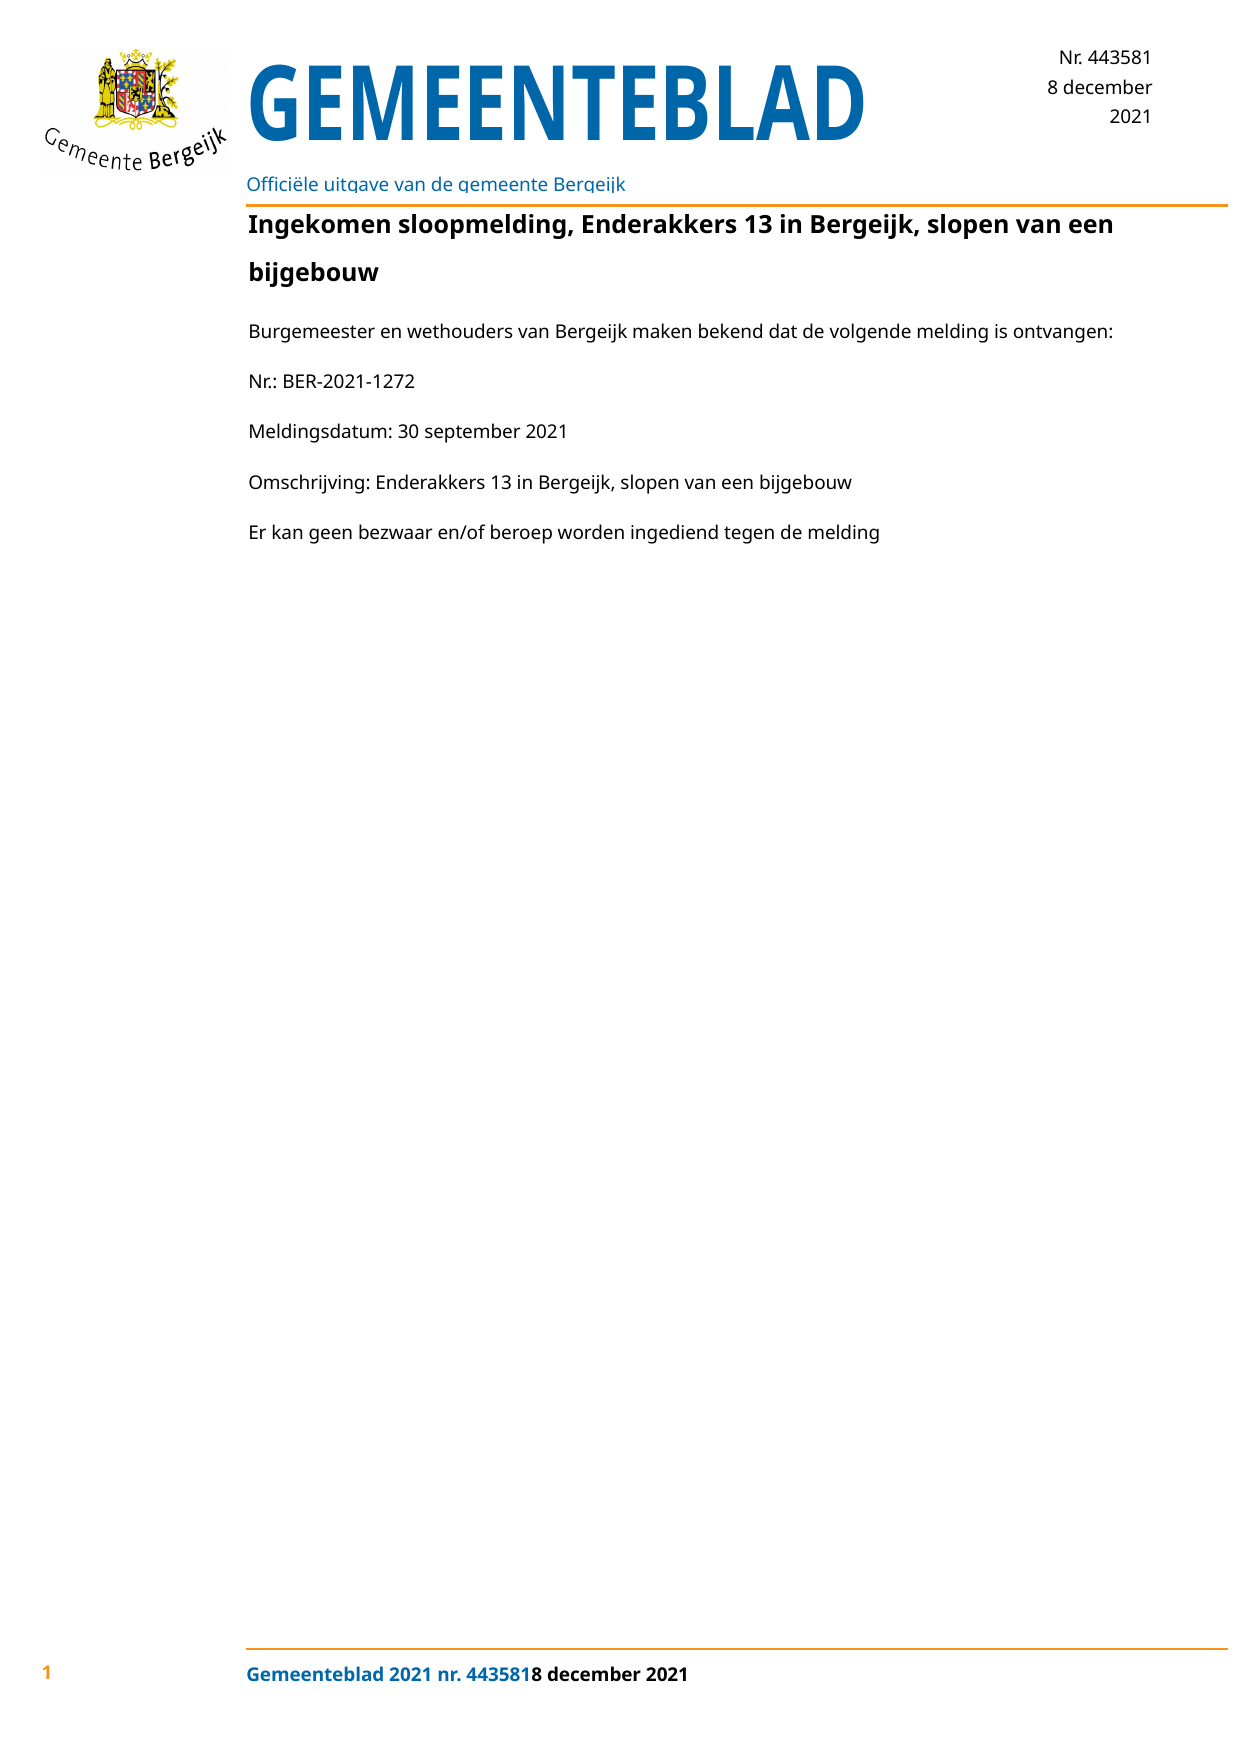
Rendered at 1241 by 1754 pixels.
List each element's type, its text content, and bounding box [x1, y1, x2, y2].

picture [41, 47, 231, 172]
text Burgemeester en wethouders van Bergeijk maken bekend dat de volgende melding is ontvangen: [248, 318, 1152, 344]
text Er kan geen bezwaar en/of beroep worden ingediend tegen de melding [248, 519, 1152, 545]
text Nr.: BER-2021-1272 [248, 368, 1152, 394]
text Ingekomen sloopmelding, Enderakkers 13 in Bergeijk, slopen van een bijgebouw [248, 207, 1152, 288]
text Meldingsdatum: 30 september 2021 [248, 419, 1152, 444]
text Omschrijving: Enderakkers 13 in Bergeijk, slopen van een bijgebouw [248, 469, 1152, 495]
